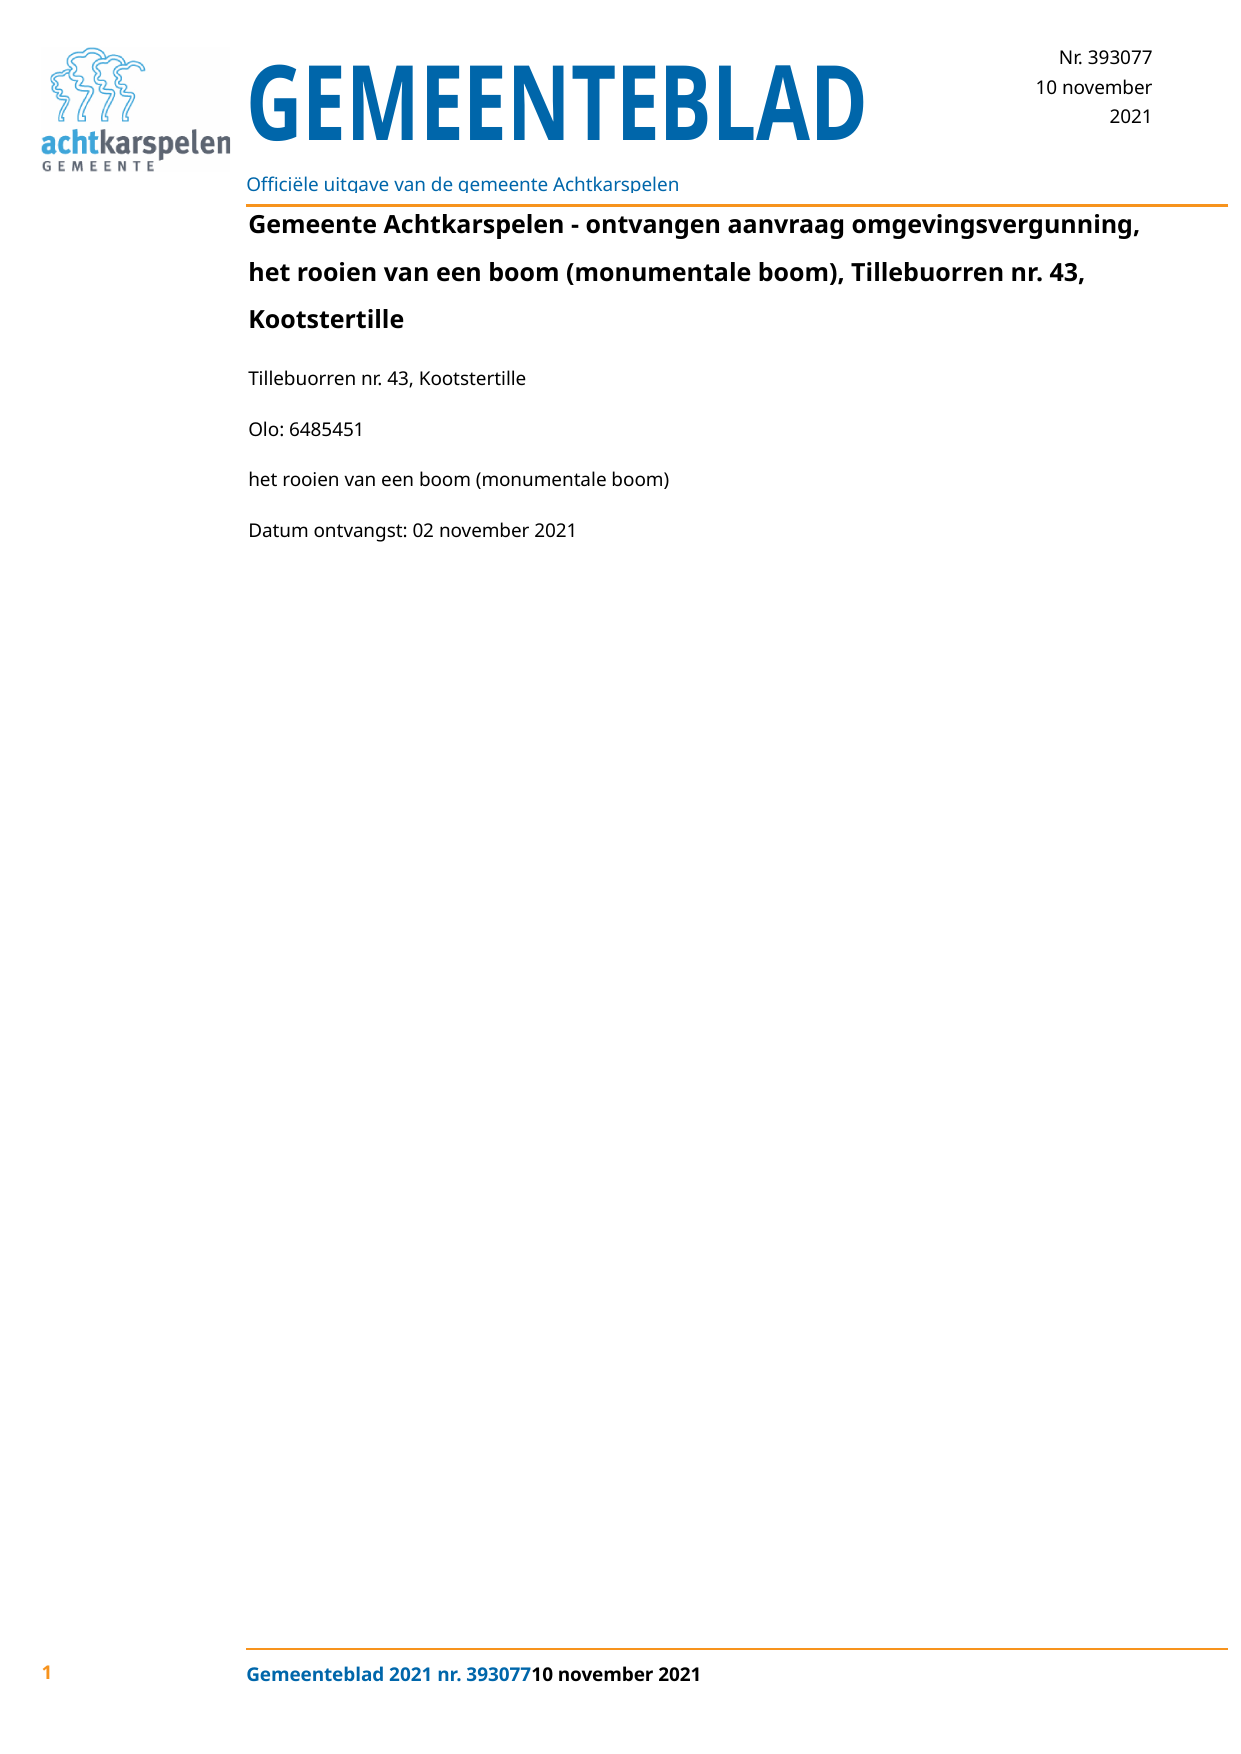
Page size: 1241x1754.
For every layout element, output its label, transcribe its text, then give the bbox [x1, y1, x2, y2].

text Olo: 6485451 [248, 416, 1152, 442]
text Gemeente Achtkarspelen - ontvangen aanvraag omgevingsvergunning, het rooien van een boom (monumentale boom), Tillebuorren nr. 43, Kootstertille [248, 207, 1152, 336]
text Datum ontvangst: 02 november 2021 [248, 517, 1152, 542]
text Tillebuorren nr. 43, Kootstertille [248, 366, 1152, 391]
text het rooien van een boom (monumentale boom) [248, 466, 1152, 492]
picture [41, 47, 231, 172]
